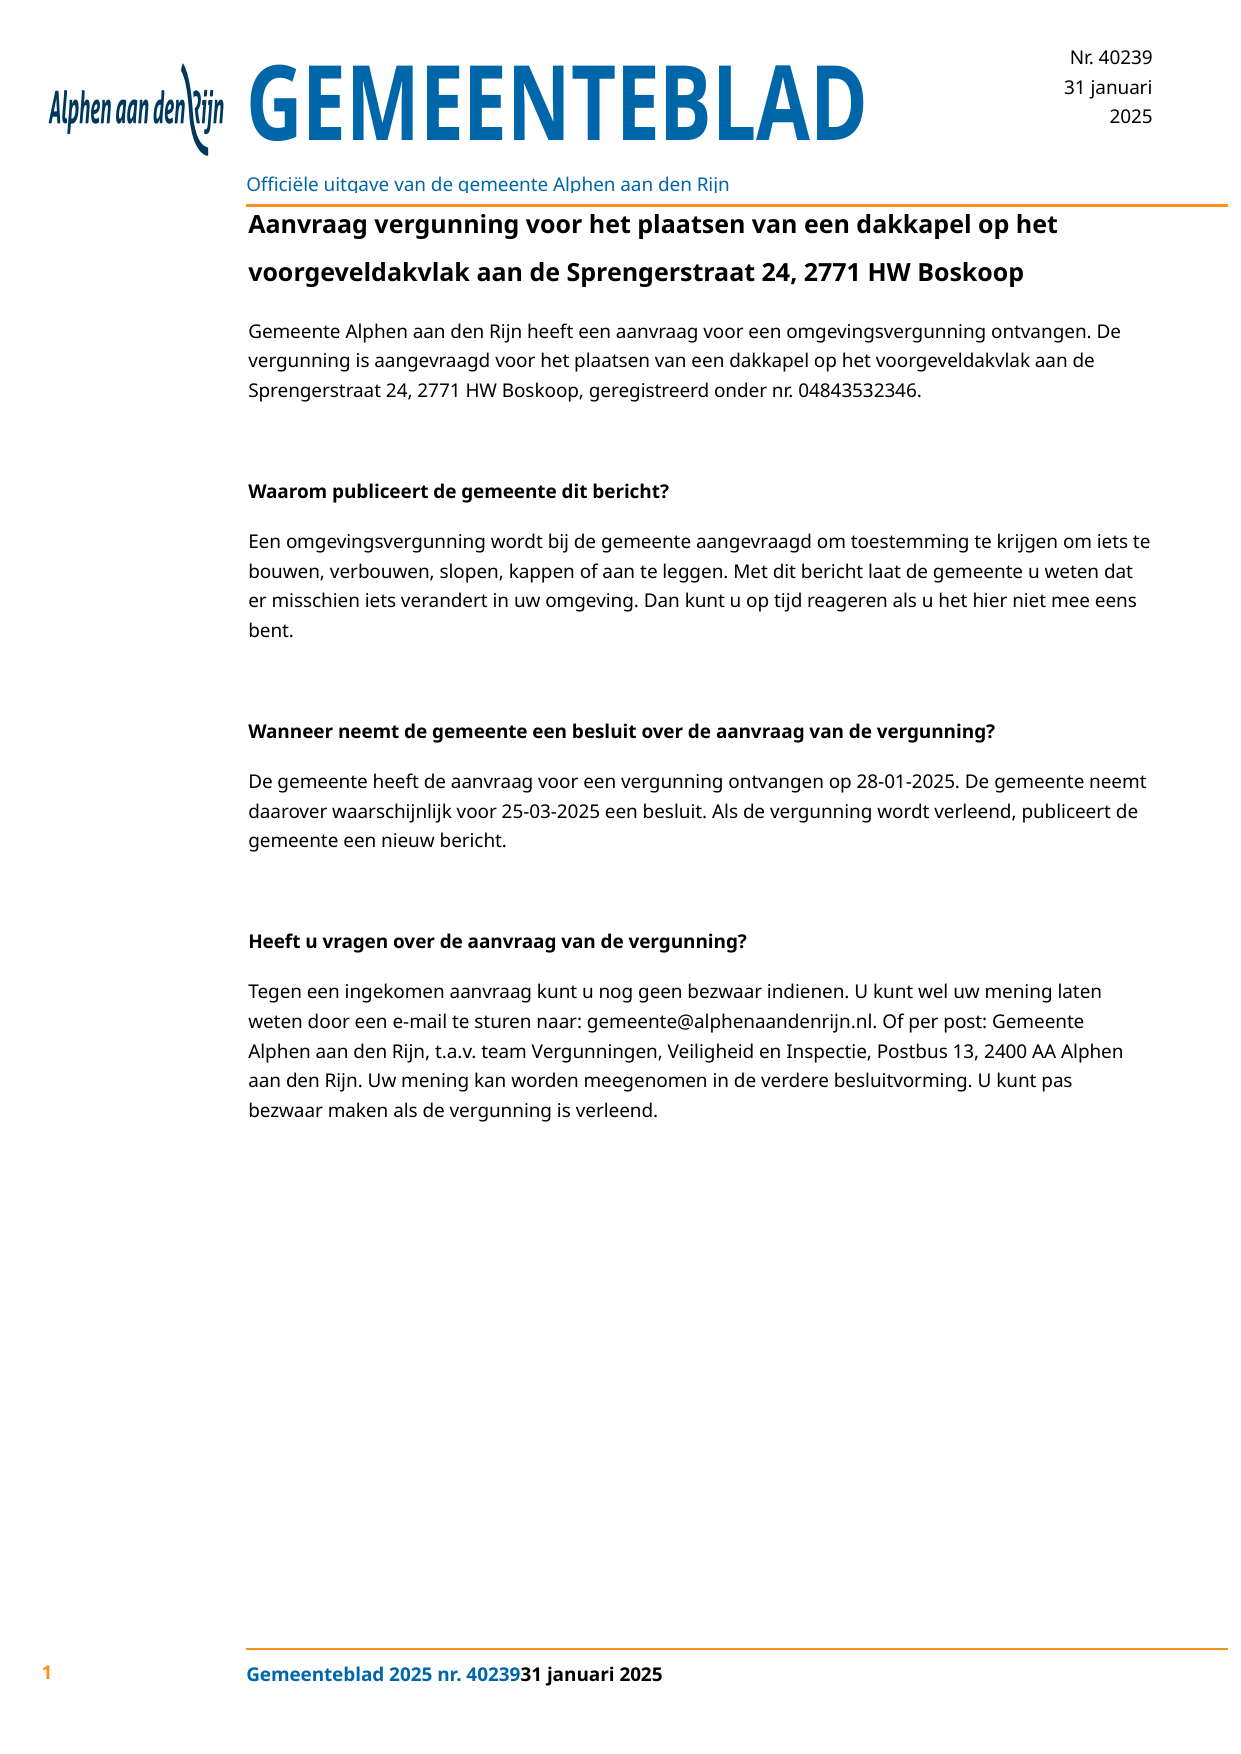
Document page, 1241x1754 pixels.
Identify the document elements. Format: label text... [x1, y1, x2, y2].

text Aanvraag vergunning voor het plaatsen van een dakkapel op het voorgeveldakvlak aan de Sprengerstraat 24, 2771 HW Boskoop [248, 207, 1152, 288]
text Waarom publiceert de gemeente dit bericht? [248, 478, 1152, 504]
text Heeft u vragen over de aanvraag van de vergunning? [248, 928, 1152, 954]
text De gemeente heeft de aanvraag voor een vergunning ontvangen op 28-01-2025. De gemeente neemt daarover waarschijnlijk voor 25-03-2025 een besluit. Als de vergunning wordt verleend, publiceert de gemeente een nieuw bericht. [248, 768, 1152, 853]
text Tegen een ingekomen aanvraag kunt u nog geen bezwaar indienen. U kunt wel uw mening laten weten door een e-mail te sturen naar: gemeente@alphenaandenrijn.nl. Of per post: Gemeente Alphen aan den Rijn, t.a.v. team Vergunningen, Veiligheid en Inspectie, Postbus 13, 2400 AA Alphen aan den Rijn. Uw mening kan worden meegenomen in de verdere besluitvorming. U kunt pas bezwaar maken als de vergunning is verleend. [248, 979, 1152, 1123]
text Gemeente Alphen aan den Rijn heeft een aanvraag voor een omgevingsvergunning ontvangen. De vergunning is aangevraagd voor het plaatsen van een dakkapel op het voorgeveldakvlak aan de Sprengerstraat 24, 2771 HW Boskoop, geregistreerd onder nr. 04843532346. [248, 318, 1152, 403]
text Een omgevingsvergunning wordt bij de gemeente aangevraagd om toestemming te krijgen om iets te bouwen, verbouwen, slopen, kappen of aan te leggen. Met dit bericht laat de gemeente u weten dat er misschien iets verandert in uw omgeving. Dan kunt u op tijd reageren als u het hier niet mee eens bent. [248, 528, 1152, 643]
picture [41, 47, 231, 172]
text Wanneer neemt de gemeente een besluit over de aanvraag van de vergunning? [248, 718, 1152, 744]
